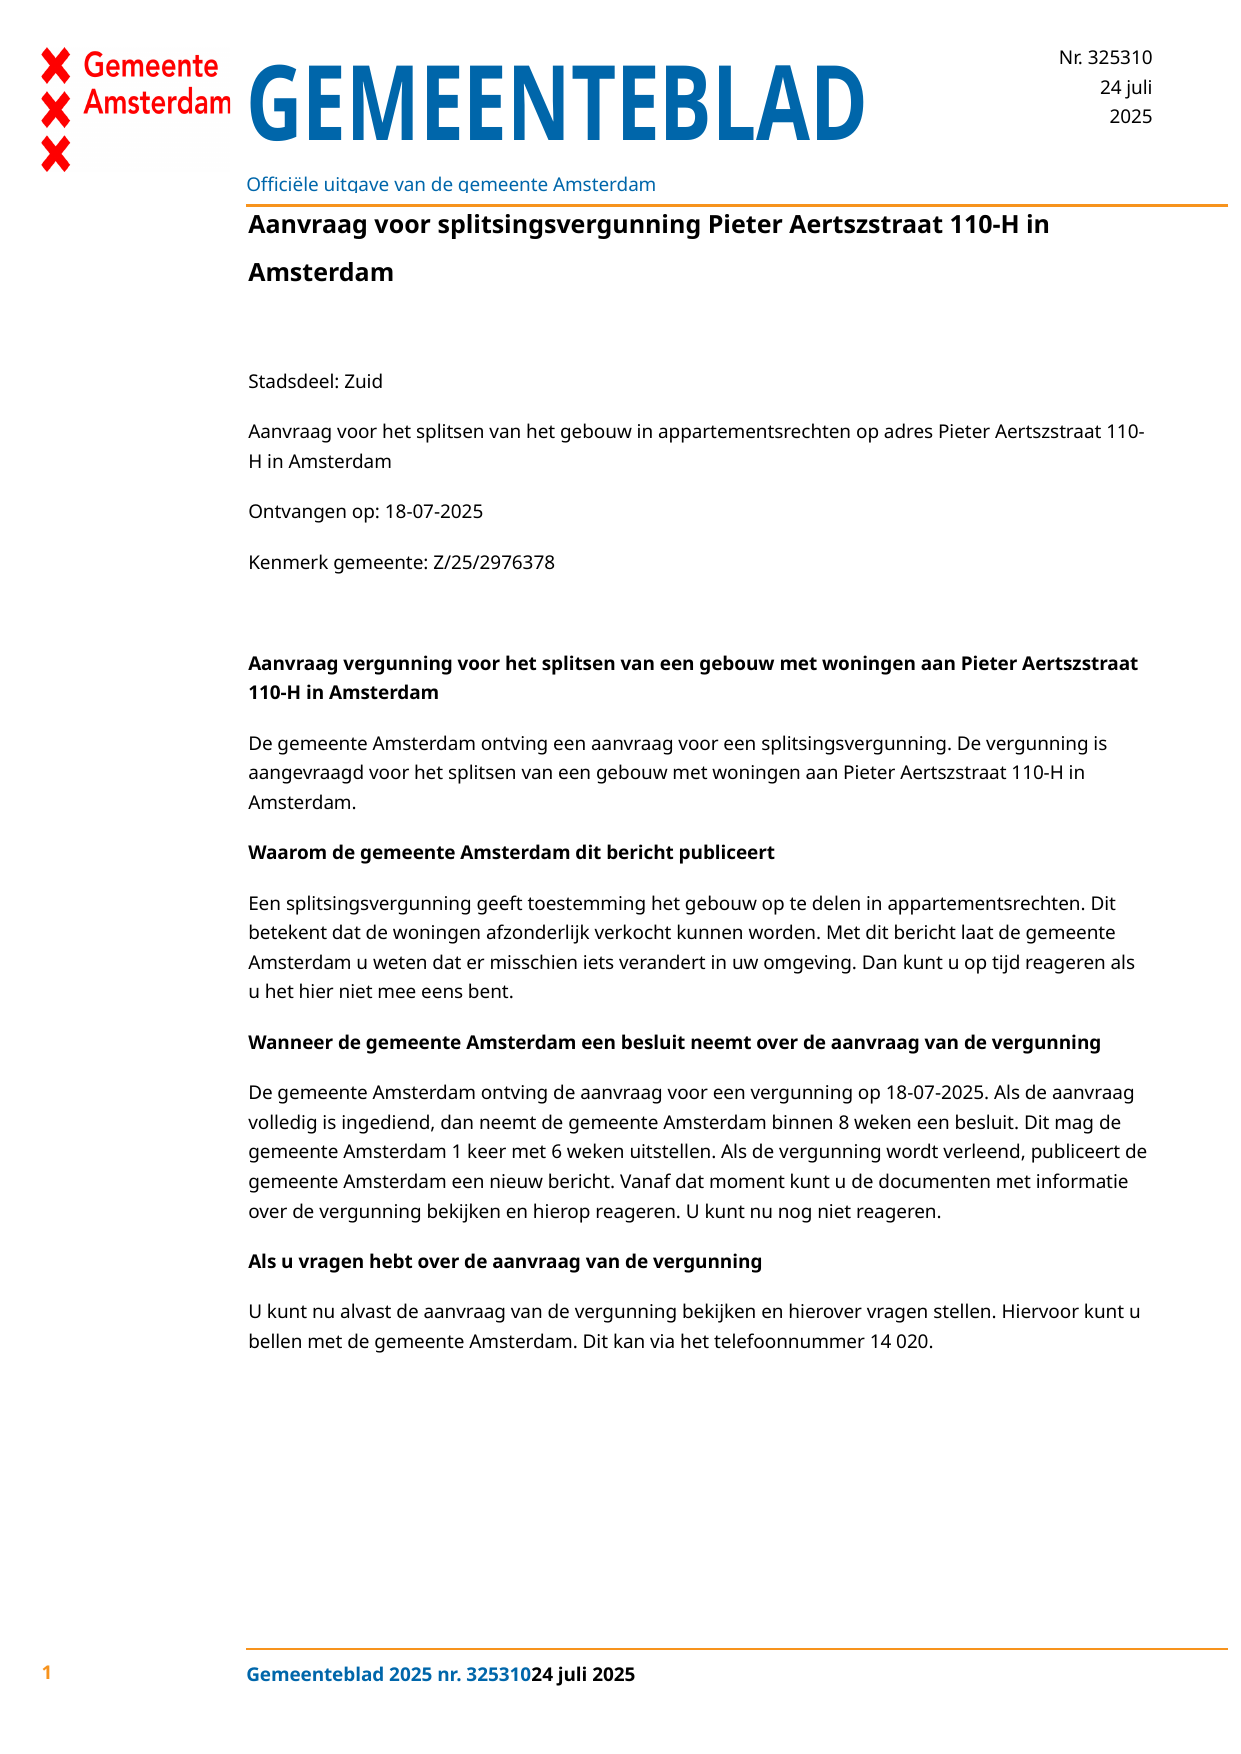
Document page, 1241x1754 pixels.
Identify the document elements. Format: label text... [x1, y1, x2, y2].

text U kunt nu alvast de aanvraag van de vergunning bekijken en hierover vragen stellen. Hiervoor kunt u bellen met de gemeente Amsterdam. Dit kan via het telefoonnummer 14 020. [248, 1299, 1152, 1354]
picture [41, 47, 231, 172]
text De gemeente Amsterdam ontving een aanvraag voor een splitsingsvergunning. De vergunning is aangevraagd voor het splitsen van een gebouw met woningen aan Pieter Aertszstraat 110-H in Amsterdam. [248, 730, 1152, 815]
text Stadsdeel: Zuid [248, 368, 1152, 394]
text De gemeente Amsterdam ontving de aanvraag voor een vergunning op 18-07-2025. Als de aanvraag volledig is ingediend, dan neemt de gemeente Amsterdam binnen 8 weken een besluit. Dit mag de gemeente Amsterdam 1 keer met 6 weken uitstellen. Als de vergunning wordt verleend, publiceert de gemeente Amsterdam een nieuw bericht. Vanaf dat moment kunt u de documenten met informatie over de vergunning bekijken en hierop reageren. U kunt nu nog niet reageren. [248, 1079, 1152, 1224]
text Ontvangen op: 18-07-2025 [248, 499, 1152, 524]
text Wanneer de gemeente Amsterdam een besluit neemt over de aanvraag van de vergunning [248, 1029, 1152, 1055]
text Een splitsingsvergunning geeft toestemming het gebouw op te delen in appartementsrechten. Dit betekent dat de woningen afzonderlijk verkocht kunnen worden. Met dit bericht laat de gemeente Amsterdam u weten dat er misschien iets verandert in uw omgeving. Dan kunt u op tijd reageren als u het hier niet mee eens bent. [248, 890, 1152, 1004]
text Waarom de gemeente Amsterdam dit bericht publiceert [248, 839, 1152, 865]
text Als u vragen hebt over de aanvraag van de vergunning [248, 1248, 1152, 1274]
text Aanvraag voor het splitsen van het gebouw in appartementsrechten op adres Pieter Aertszstraat 110-H in Amsterdam [248, 419, 1152, 474]
text Aanvraag voor splitsingsvergunning Pieter Aertszstraat 110-H in Amsterdam [248, 207, 1152, 288]
text Kenmerk gemeente: Z/25/2976378 [248, 549, 1152, 575]
text Aanvraag vergunning voor het splitsen van een gebouw met woningen aan Pieter Aertszstraat 110-H in Amsterdam [248, 650, 1152, 705]
